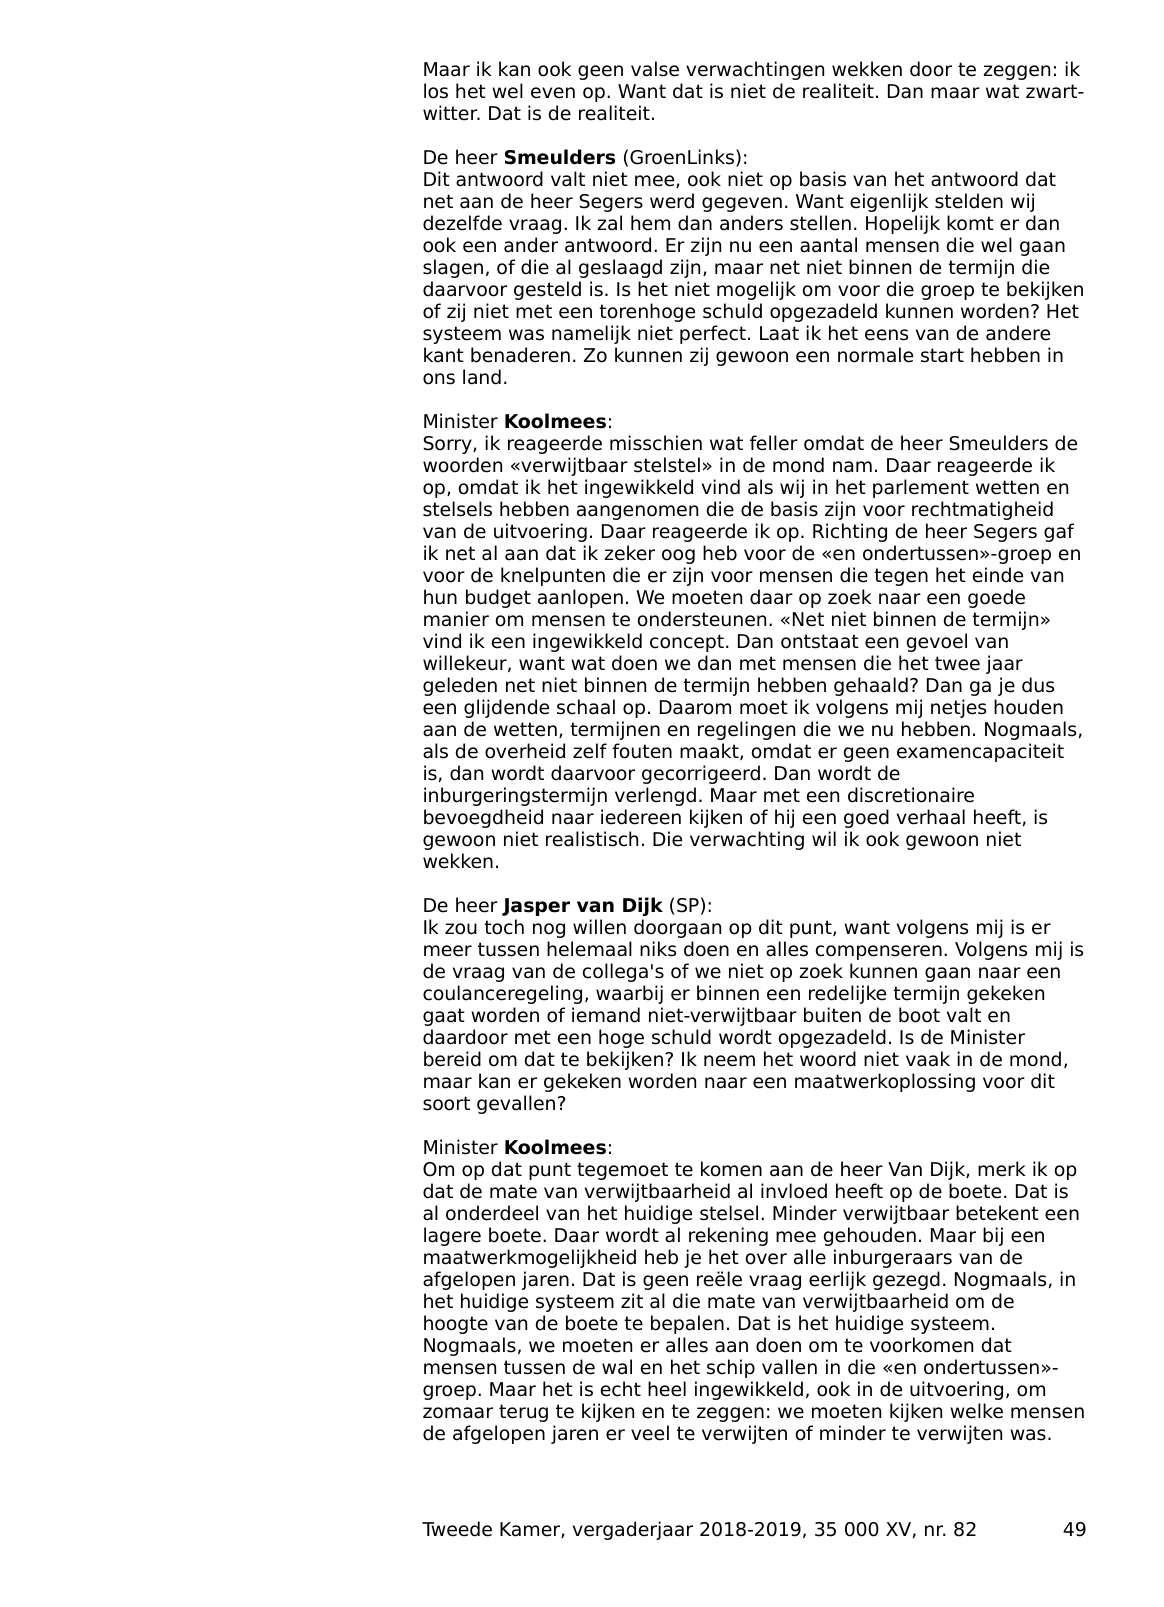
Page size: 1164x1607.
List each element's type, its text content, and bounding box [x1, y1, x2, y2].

text Minister Koolmees: [422, 1137, 1087, 1159]
text Sorry, ik reageerde misschien wat feller omdat de heer Smeulders de woorden «verwijtbaar stelstel» in de mond nam. Daar reageerde ik op, omdat ik het ingewikkeld vind als wij in het parlement wetten en stelsels hebben aangenomen die de basis zijn voor rechtmatigheid van de uitvoering. Daar reageerde ik op. Richting de heer Segers gaf ik net al aan dat ik zeker oog heb voor de «en ondertussen»-groep en voor de knelpunten die er zijn voor mensen die tegen het einde van hun budget aanlopen. We moeten daar op zoek naar een goede manier om mensen te ondersteunen. «Net niet binnen de termijn» vind ik een ingewikkeld concept. Dan ontstaat een gevoel van willekeur, want wat doen we dan met mensen die het twee jaar geleden net niet binnen de termijn hebben gehaald? Dan ga je dus een glijdende schaal op. Daarom moet ik volgens mij netjes houden aan de wetten, termijnen en regelingen die we nu hebben. Nogmaals, als de overheid zelf fouten maakt, omdat er geen examencapaciteit is, dan wordt daarvoor gecorrigeerd. Dan wordt de inburgeringstermijn verlengd. Maar met een discretionaire bevoegdheid naar iedereen kijken of hij een goed verhaal heeft, is gewoon niet realistisch. Die verwachting wil ik ook gewoon niet wekken. [422, 433, 1087, 873]
text De heer Jasper van Dijk (SP): [422, 895, 1087, 917]
text Minister Koolmees: [422, 411, 1087, 433]
text Om op dat punt tegemoet te komen aan de heer Van Dijk, merk ik op dat de mate van verwijtbaarheid al invloed heeft op de boete. Dat is al onderdeel van het huidige stelsel. Minder verwijtbaar betekent een lagere boete. Daar wordt al rekening mee gehouden. Maar bij een maatwerkmogelijkheid heb je het over alle inburgeraars van de afgelopen jaren. Dat is geen reële vraag eerlijk gezegd. Nogmaals, in het huidige systeem zit al die mate van verwijtbaarheid om de hoogte van de boete te bepalen. Dat is het huidige systeem. Nogmaals, we moeten er alles aan doen om te voorkomen dat mensen tussen de wal en het schip vallen in die «en ondertussen»-groep. Maar het is echt heel ingewikkeld, ook in de uitvoering, om zomaar terug te kijken en te zeggen: we moeten kijken welke mensen de afgelopen jaren er veel te verwijten of minder te verwijten was. [422, 1159, 1087, 1444]
text Ik zou toch nog willen doorgaan op dit punt, want volgens mij is er meer tussen helemaal niks doen en alles compenseren. Volgens mij is de vraag van de collega's of we niet op zoek kunnen gaan naar een coulanceregeling, waarbij er binnen een redelijke termijn gekeken gaat worden of iemand niet-verwijtbaar buiten de boot valt en daardoor met een hoge schuld wordt opgezadeld. Is de Minister bereid om dat te bekijken? Ik neem het woord niet vaak in de mond, maar kan er gekeken worden naar een maatwerkoplossing voor dit soort gevallen? [422, 917, 1087, 1115]
text Dit antwoord valt niet mee, ook niet op basis van het antwoord dat net aan de heer Segers werd gegeven. Want eigenlijk stelden wij dezelfde vraag. Ik zal hem dan anders stellen. Hopelijk komt er dan ook een ander antwoord. Er zijn nu een aantal mensen die wel gaan slagen, of die al geslaagd zijn, maar net niet binnen de termijn die daarvoor gesteld is. Is het niet mogelijk om voor die groep te bekijken of zij niet met een torenhoge schuld opgezadeld kunnen worden? Het systeem was namelijk niet perfect. Laat ik het eens van de andere kant benaderen. Zo kunnen zij gewoon een normale start hebben in ons land. [422, 169, 1087, 389]
text Maar ik kan ook geen valse verwachtingen wekken door te zeggen: ik los het wel even op. Want dat is niet de realiteit. Dan maar wat zwart-witter. Dat is de realiteit. [422, 59, 1087, 125]
text De heer Smeulders (GroenLinks): [422, 147, 1087, 169]
